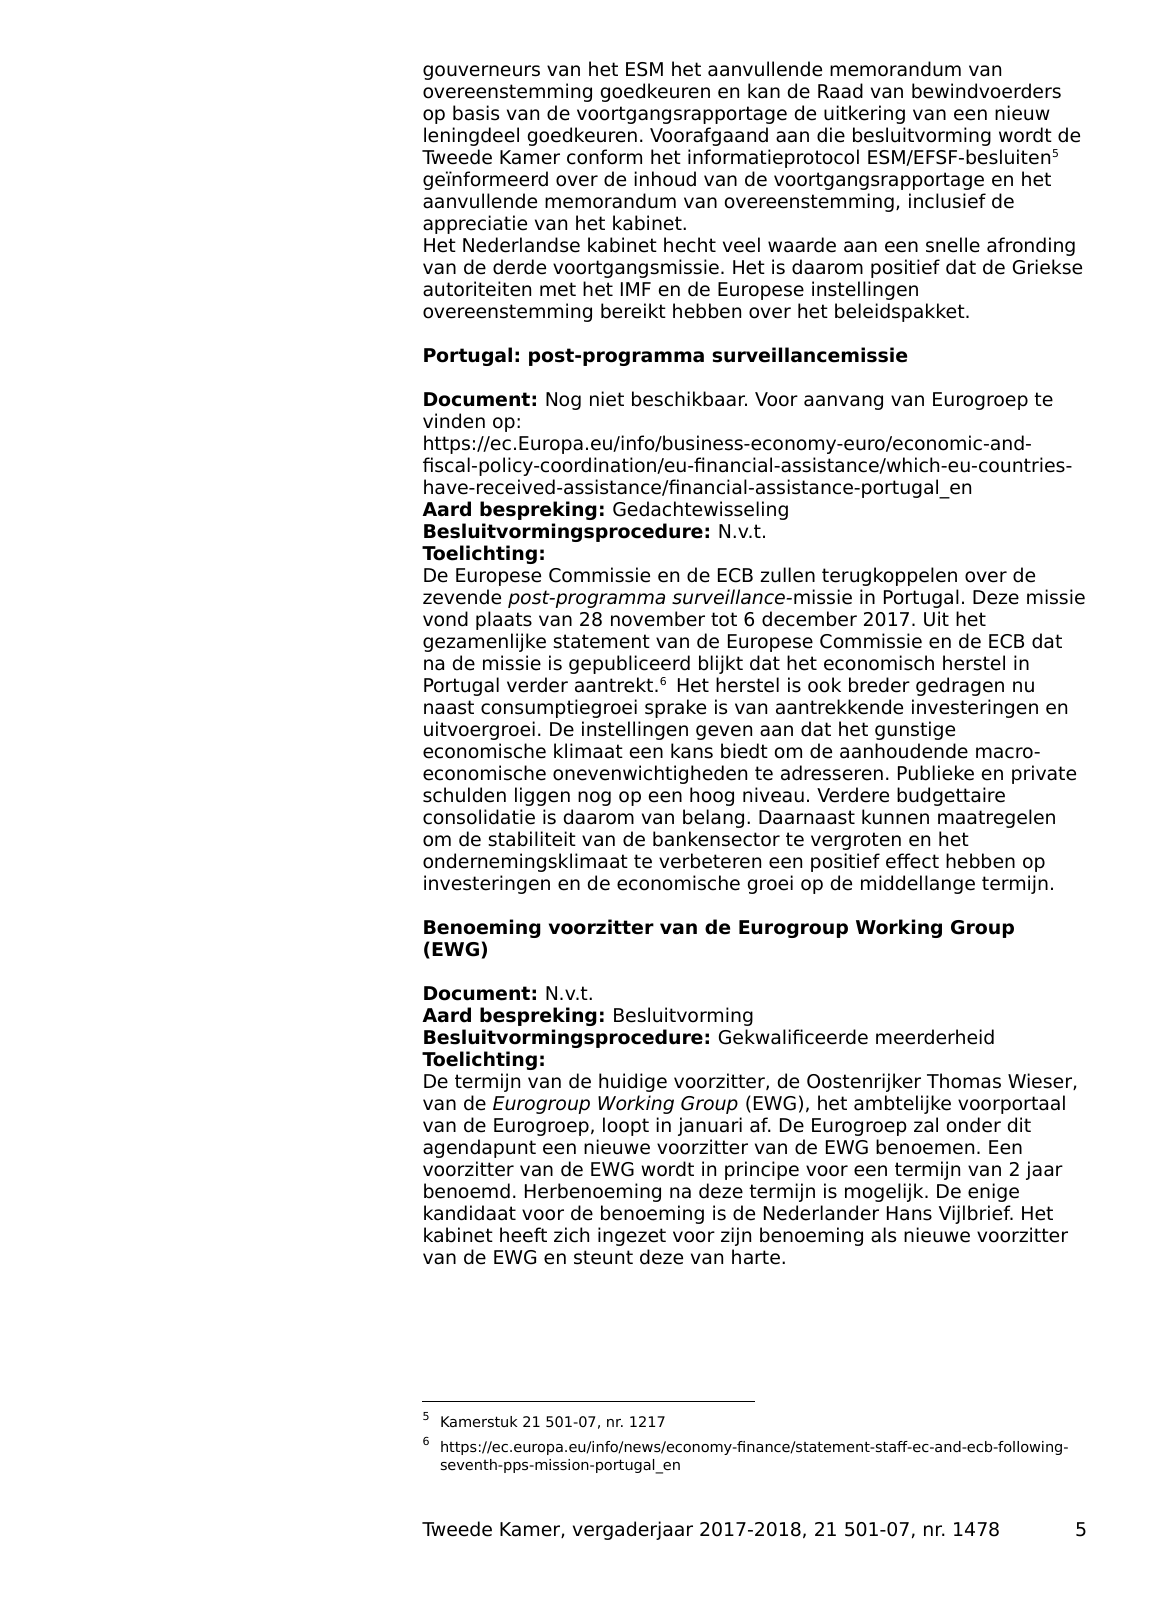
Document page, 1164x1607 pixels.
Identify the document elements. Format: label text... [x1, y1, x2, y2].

text De termijn van de huidige voorzitter, de Oostenrijker Thomas Wieser, van de Eurogroup Working Group (EWG), het ambtelijke voorportaal van de Eurogroep, loopt in januari af. De Eurogroep zal onder dit agendapunt een nieuwe voorzitter van de EWG benoemen. Een voorzitter van de EWG wordt in principe voor een termijn van 2 jaar benoemd. Herbenoeming na deze termijn is mogelijk. De enige kandidaat voor de benoeming is de Nederlander Hans Vijlbrief. Het kabinet heeft zich ingezet voor zijn benoeming als nieuwe voorzitter van de EWG en steunt deze van harte. [422, 1071, 1087, 1269]
text gouverneurs van het ESM het aanvullende memorandum van overeenstemming goedkeuren en kan de Raad van bewindvoerders op basis van de voortgangsrapportage de uitkering van een nieuw leningdeel goedkeuren. Voorafgaand aan die besluitvorming wordt de Tweede Kamer conform het informatieprotocol ESM/EFSF-besluiten geïnformeerd over de inhoud van de voortgangsrapportage en het aanvullende memorandum van overeenstemming, inclusief de appreciatie van het kabinet. [422, 59, 1087, 235]
subtitle Portugal: post-programma surveillancemissie [422, 345, 1087, 367]
text Toelichting: [422, 543, 1087, 565]
text Toelichting: [422, 1049, 1087, 1071]
text Besluitvormingsprocedure: N.v.t. [422, 521, 1087, 543]
text https://ec.europa.eu/info/news/economy-finance/statement-staff-ec-and-ecb-following-seventh-pps-mission-portugal_en [422, 1435, 1087, 1474]
text https://ec.Europa.eu/info/business-economy-euro/economic-and-fiscal-policy-coordination/eu-financial-assistance/which-eu-countries-have-received-assistance/financial-assistance-portugal_en [422, 433, 1087, 499]
text De Europese Commissie en de ECB zullen terugkoppelen over de zevende post-programma surveillance-missie in Portugal. Deze missie vond plaats van 28 november tot 6 december 2017. Uit het gezamenlijke statement van de Europese Commissie en de ECB dat na de missie is gepubliceerd blijkt dat het economisch herstel in Portugal verder aantrekt. Het herstel is ook breder gedragen nu naast consumptiegroei sprake is van aantrekkende investeringen en uitvoergroei. De instellingen geven aan dat het gunstige economische klimaat een kans biedt om de aanhoudende macro-economische onevenwichtigheden te adresseren. Publieke en private schulden liggen nog op een hoog niveau. Verdere budgettaire consolidatie is daarom van belang. Daarnaast kunnen maatregelen om de stabiliteit van de bankensector te vergroten en het ondernemingsklimaat te verbeteren een positief effect hebben op investeringen en de economische groei op de middellange termijn. [422, 565, 1087, 895]
text Aard bespreking: Gedachtewisseling [422, 499, 1087, 521]
text Document: Nog niet beschikbaar. Voor aanvang van Eurogroep te vinden op: [422, 389, 1087, 433]
subtitle Benoeming voorzitter van de Eurogroup Working Group (EWG) [422, 917, 1087, 961]
text Besluitvormingsprocedure: Gekwalificeerde meerderheid [422, 1027, 1087, 1049]
text Het Nederlandse kabinet hecht veel waarde aan een snelle afronding van de derde voortgangsmissie. Het is daarom positief dat de Griekse autoriteiten met het IMF en de Europese instellingen overeenstemming bereikt hebben over het beleidspakket. [422, 235, 1087, 323]
text Document: N.v.t. [422, 983, 1087, 1005]
text Kamerstuk 21 501-07, nr. 1217 [422, 1410, 1087, 1432]
text Aard bespreking: Besluitvorming [422, 1005, 1087, 1027]
